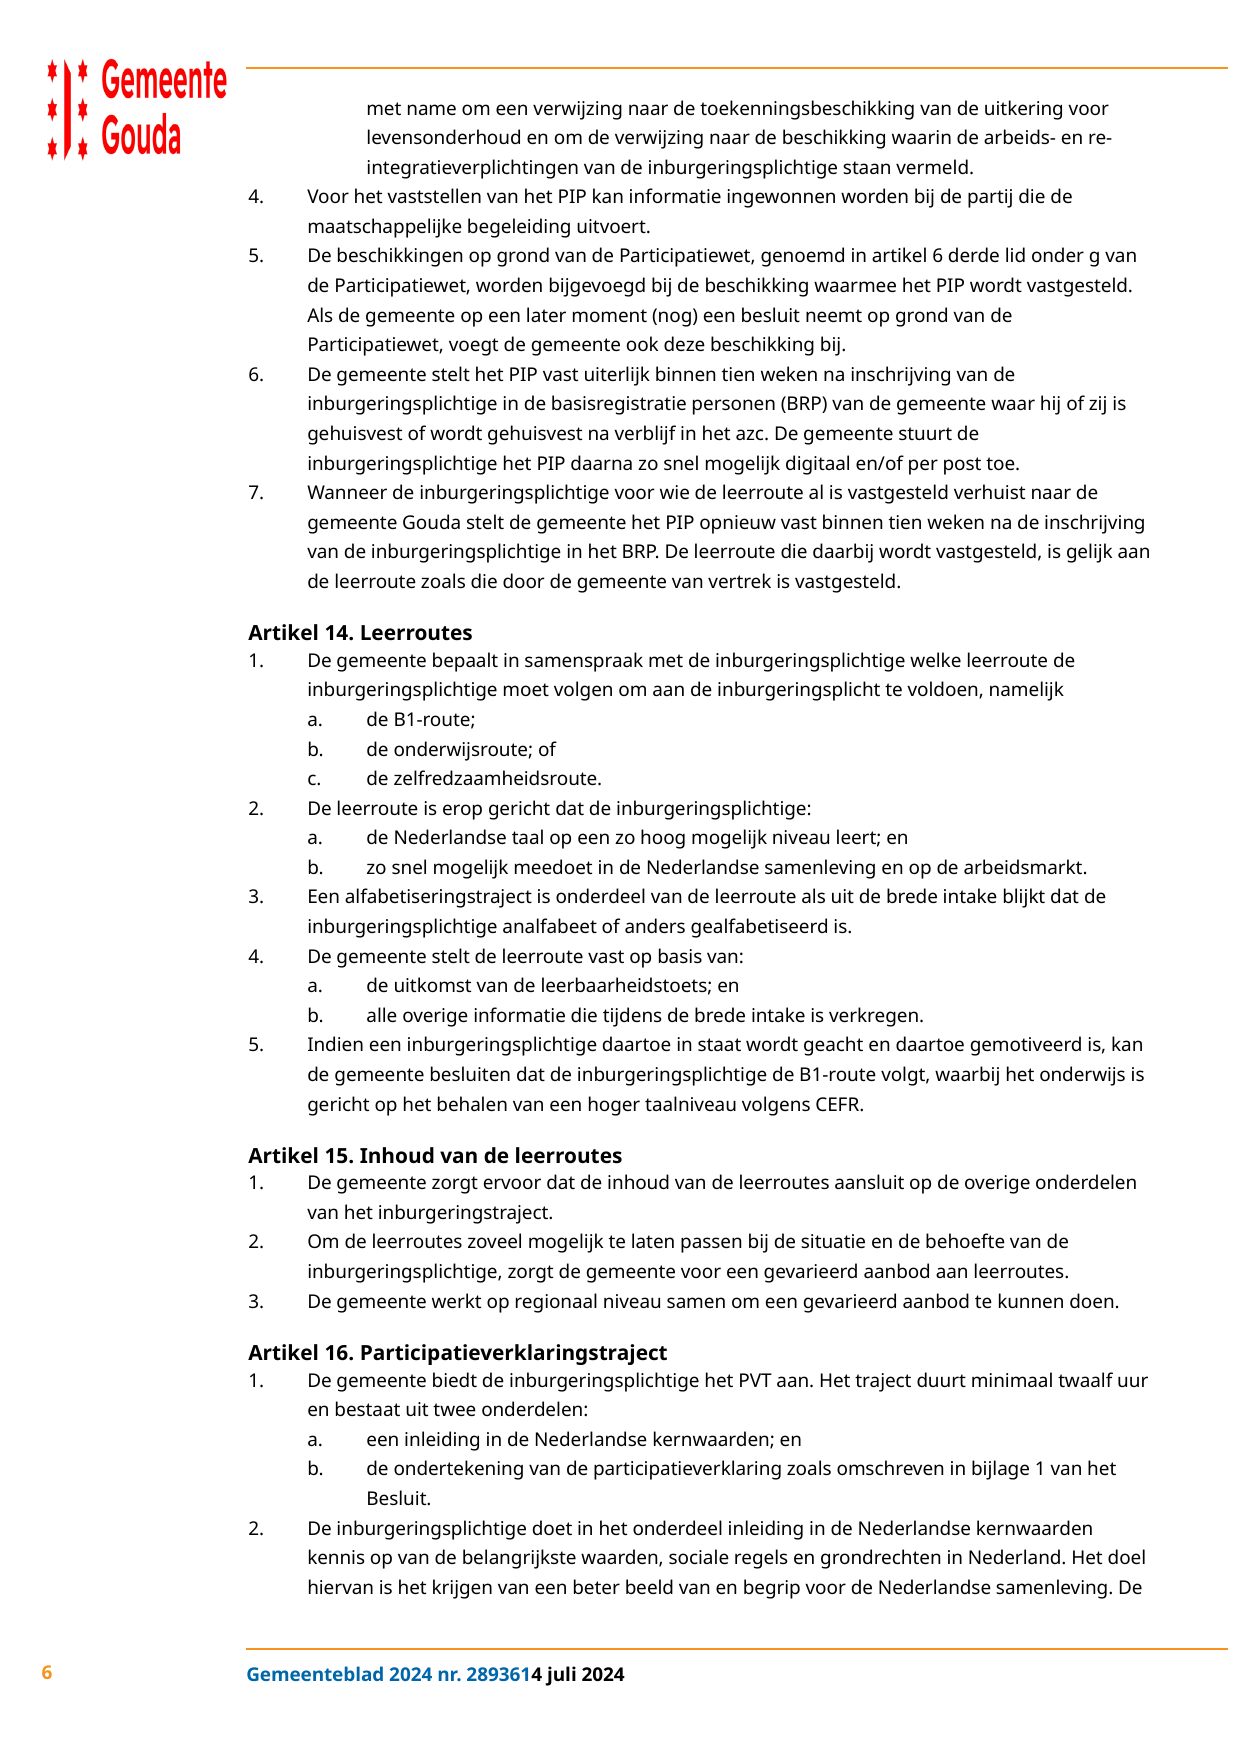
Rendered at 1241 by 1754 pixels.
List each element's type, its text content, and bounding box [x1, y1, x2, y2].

list Om de leerroutes zoveel mogelijk te laten passen bij de situatie en de behoefte van de inburgeringsplichtige, zorgt de gemeente voor een gevarieerd aanbod aan leerroutes. [248, 1229, 1152, 1284]
list De inburgeringsplichtige doet in het onderdeel inleiding in de Nederlandse kernwaarden kennis op van de belangrijkste waarden, sociale regels en grondrechten in Nederland. Het doel hiervan is het krijgen van een beter beeld van en begrip voor de Nederlandse samenleving. De [248, 1515, 1152, 1599]
list met name om een verwijzing naar de toekenningsbeschikking van de uitkering voor levensonderhoud en om de verwijzing naar de beschikking waarin de arbeids- en re-integratieverplichtingen van de inburgeringsplichtige staan vermeld. [307, 95, 1152, 180]
list de uitkomst van de leerbaarheidstoets; en [307, 972, 1152, 998]
list De gemeente zorgt ervoor dat de inhoud van de leerroutes aansluit op de overige onderdelen van het inburgeringstraject. [248, 1169, 1152, 1225]
list De gemeente stelt de leerroute vast op basis van: [248, 943, 1152, 968]
text Artikel 15. Inhoud van de leerroutes [248, 1141, 1152, 1169]
text Artikel 14. Leerroutes [248, 618, 1152, 647]
list Een alfabetiseringstraject is onderdeel van de leerroute als uit de brede intake blijkt dat de inburgeringsplichtige analfabeet of anders gealfabetiseerd is. [248, 884, 1152, 939]
list De gemeente bepaalt in samenspraak met de inburgeringsplichtige welke leerroute de inburgeringsplichtige moet volgen om aan de inburgeringsplicht te voldoen, namelijk [248, 647, 1152, 702]
list de ondertekening van de participatieverklaring zoals omschreven in bijlage 1 van het Besluit. [307, 1456, 1152, 1511]
list Wanneer de inburgeringsplichtige voor wie de leerroute al is vastgesteld verhuist naar de gemeente Gouda stelt de gemeente het PIP opnieuw vast binnen tien weken na de inschrijving van de inburgeringsplichtige in het BRP. De leerroute die daarbij wordt vastgesteld, is gelijk aan de leerroute zoals die door de gemeente van vertrek is vastgesteld. [248, 479, 1152, 594]
list de zelfredzaamheidsroute. [307, 765, 1152, 791]
list de Nederlandse taal op een zo hoog mogelijk niveau leert; en [307, 824, 1152, 850]
list de onderwijsroute; of [307, 736, 1152, 761]
list De gemeente biedt de inburgeringsplichtige het PVT aan. Het traject duurt minimaal twaalf uur en bestaat uit twee onderdelen: [248, 1367, 1152, 1422]
list Indien een inburgeringsplichtige daartoe in staat wordt geacht en daartoe gemotiveerd is, kan de gemeente besluiten dat de inburgeringsplichtige de B1-route volgt, waarbij het onderwijs is gericht op het behalen van een hoger taalniveau volgens CEFR. [248, 1032, 1152, 1116]
list Voor het vaststellen van het PIP kan informatie ingewonnen worden bij de partij die de maatschappelijke begeleiding uitvoert. [248, 183, 1152, 239]
list De beschikkingen op grond van de Participatiewet, genoemd in artikel 6 derde lid onder g van de Participatiewet, worden bijgevoegd bij de beschikking waarmee het PIP wordt vastgesteld. Als de gemeente op een later moment (nog) een besluit neemt op grond van de Participatiewet, voegt de gemeente ook deze beschikking bij. [248, 243, 1152, 357]
picture [41, 47, 231, 172]
list De gemeente stelt het PIP vast uiterlijk binnen tien weken na inschrijving van de inburgeringsplichtige in de basisregistratie personen (BRP) van de gemeente waar hij of zij is gehuisvest of wordt gehuisvest na verblijf in het azc. De gemeente stuurt de inburgeringsplichtige het PIP daarna zo snel mogelijk digitaal en/of per post toe. [248, 361, 1152, 476]
list alle overige informatie die tijdens de brede intake is verkregen. [307, 1002, 1152, 1028]
text Artikel 16. Participatieverklaringstraject [248, 1338, 1152, 1367]
list De leerroute is erop gericht dat de inburgeringsplichtige: [248, 795, 1152, 821]
list zo snel mogelijk meedoet in de Nederlandse samenleving en op de arbeidsmarkt. [307, 854, 1152, 880]
list De gemeente werkt op regionaal niveau samen om een gevarieerd aanbod te kunnen doen. [248, 1288, 1152, 1314]
list de B1-route; [307, 706, 1152, 732]
list een inleiding in de Nederlandse kernwaarden; en [307, 1426, 1152, 1452]
